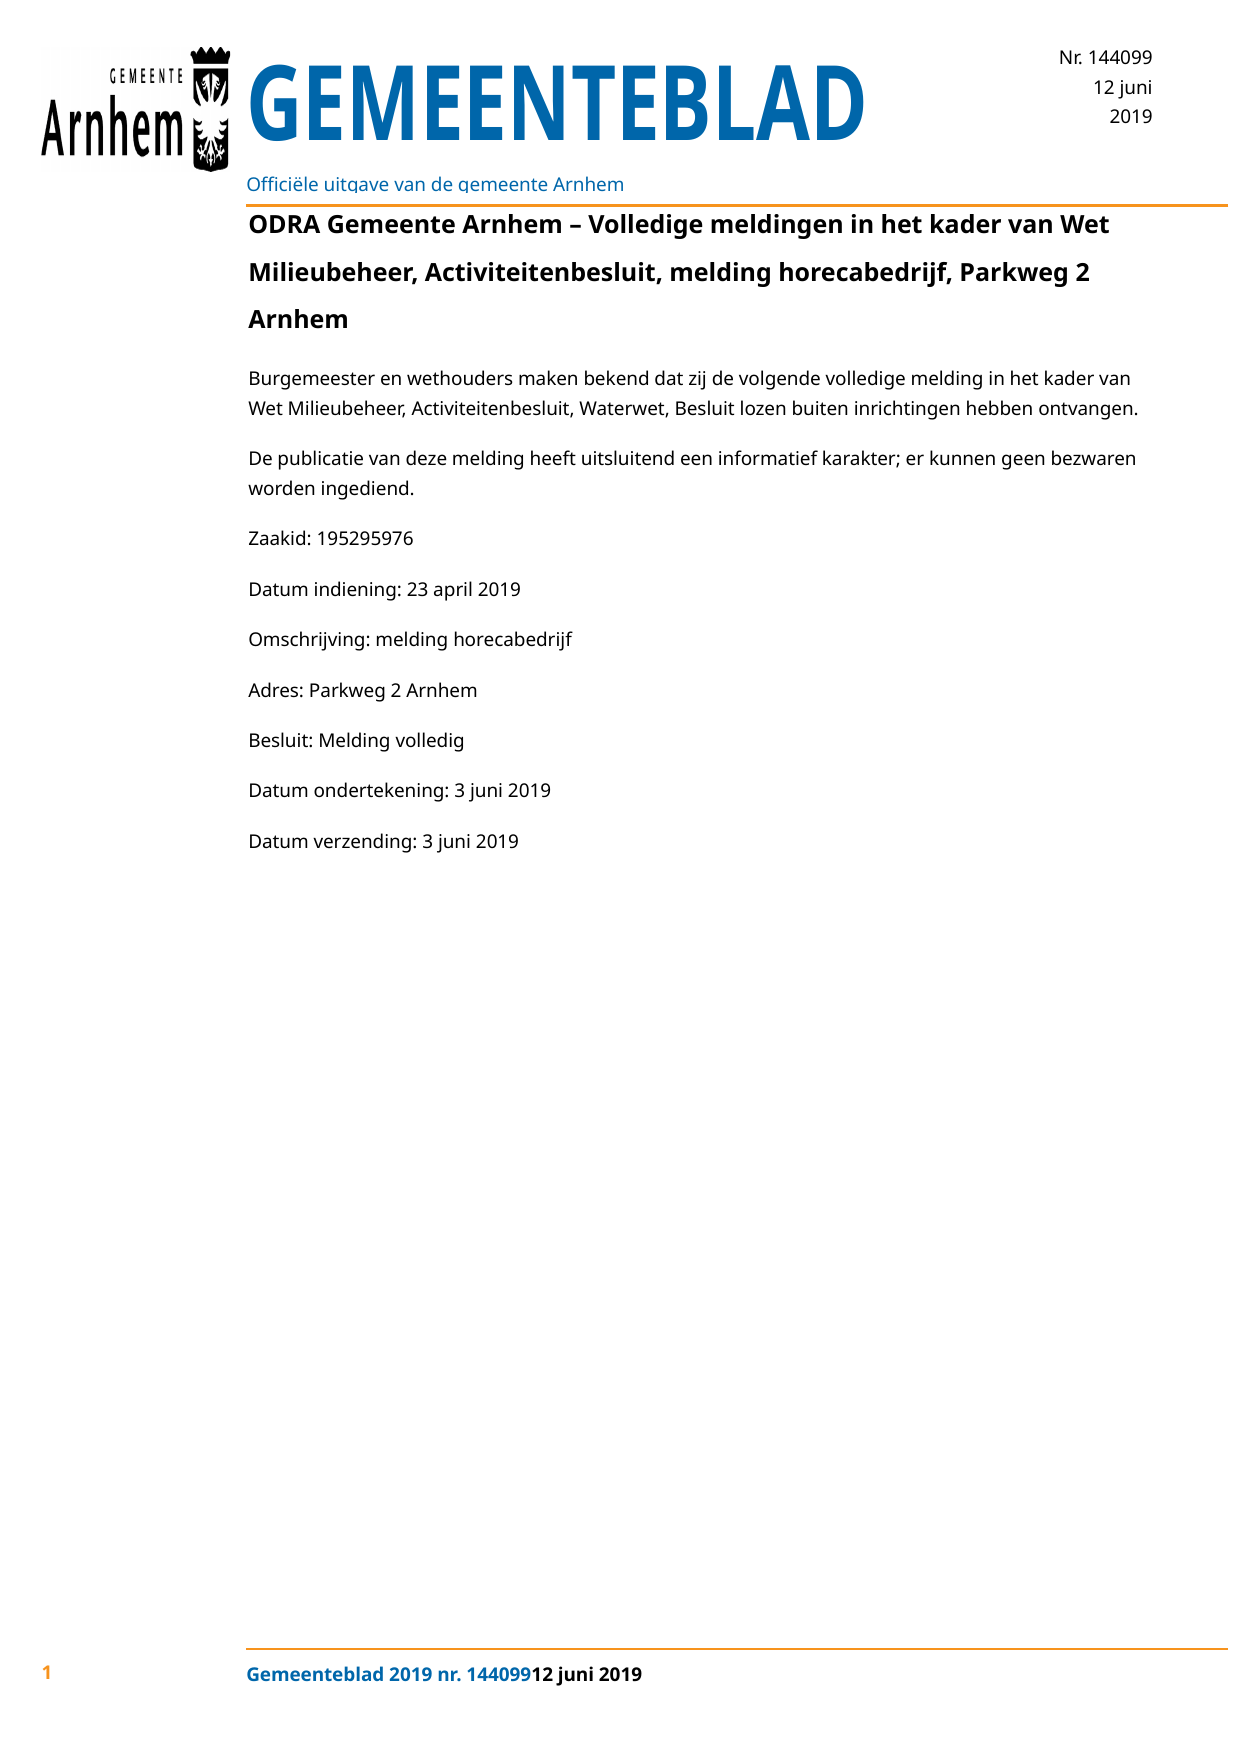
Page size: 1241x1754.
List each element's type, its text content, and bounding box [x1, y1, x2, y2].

text Burgemeester en wethouders maken bekend dat zij de volgende volledige melding in het kader van Wet Milieubeheer, Activiteitenbesluit, Waterwet, Besluit lozen buiten inrichtingen hebben ontvangen. [248, 366, 1152, 421]
text De publicatie van deze melding heeft uitsluitend een informatief karakter; er kunnen geen bezwaren worden ingediend. [248, 446, 1152, 501]
picture [41, 47, 231, 172]
text Datum indiening: 23 april 2019 [248, 576, 1152, 602]
text Omschrijving: melding horecabedrijf [248, 626, 1152, 652]
text ODRA Gemeente Arnhem – Volledige meldingen in het kader van Wet Milieubeheer, Activiteitenbesluit, melding horecabedrijf, Parkweg 2 Arnhem [248, 207, 1152, 336]
text Besluit: Melding volledig [248, 727, 1152, 753]
text Datum ondertekening: 3 juni 2019 [248, 778, 1152, 803]
text Zaakid: 195295976 [248, 526, 1152, 551]
text Adres: Parkweg 2 Arnhem [248, 677, 1152, 702]
text Datum verzending: 3 juni 2019 [248, 828, 1152, 854]
